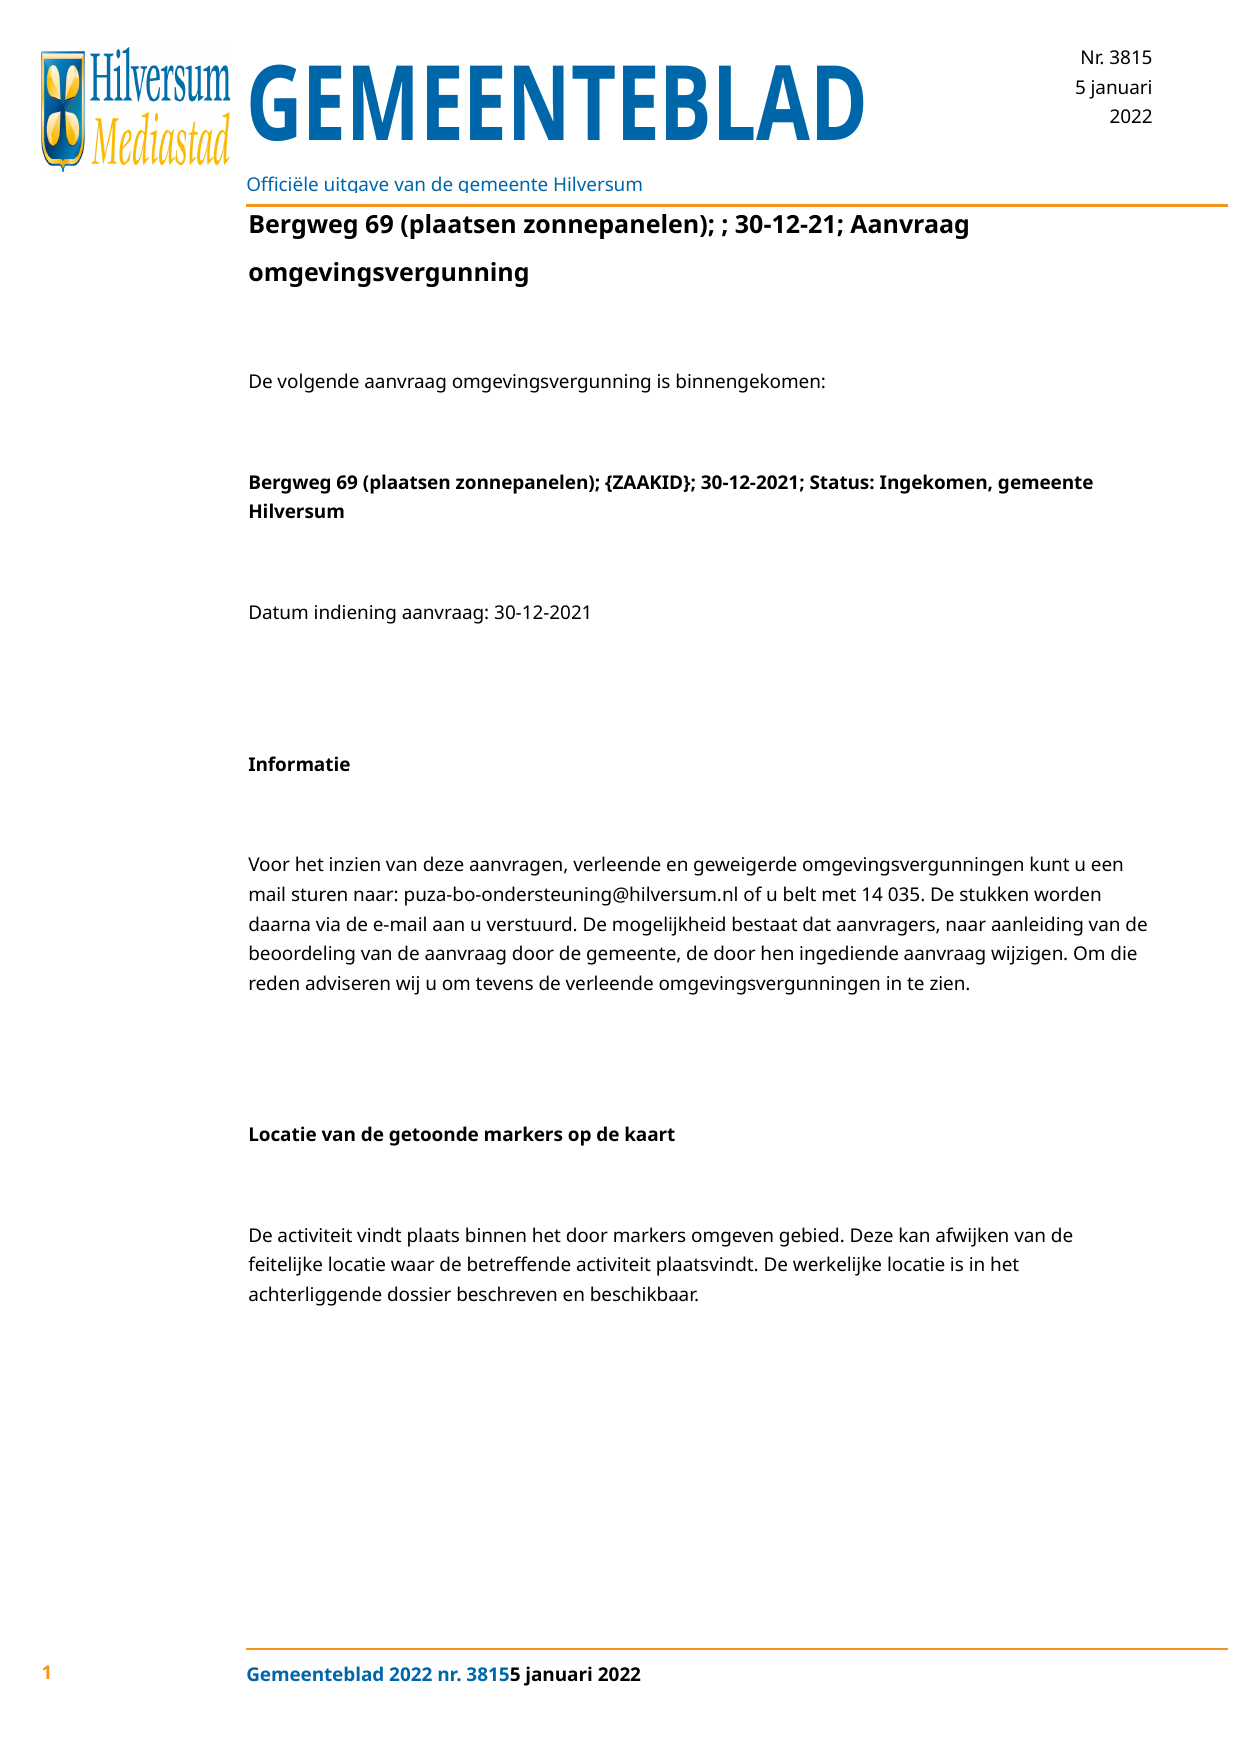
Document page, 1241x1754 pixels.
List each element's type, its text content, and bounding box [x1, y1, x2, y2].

text De volgende aanvraag omgevingsvergunning is binnengekomen: [248, 368, 1152, 394]
text Bergweg 69 (plaatsen zonnepanelen); ; 30-12-21; Aanvraag omgevingsvergunning [248, 207, 1152, 288]
text Voor het inzien van deze aanvragen, verleende en geweigerde omgevingsvergunningen kunt u een mail sturen naar: puza-bo-ondersteuning@hilversum.nl of u belt met 14 035. De stukken worden daarna via de e-mail aan u verstuurd. De mogelijkheid bestaat dat aanvragers, naar aanleiding van de beoordeling van de aanvraag door de gemeente, de door hen ingediende aanvraag wijzigen. Om die reden adviseren wij u om tevens de verleende omgevingsvergunningen in te zien. [248, 852, 1152, 996]
text Locatie van de getoonde markers op de kaart [248, 1121, 1152, 1147]
text Informatie [248, 751, 1152, 777]
text Bergweg 69 (plaatsen zonnepanelen); {ZAAKID}; 30-12-2021; Status: Ingekomen, gemeente Hilversum [248, 469, 1152, 524]
picture [41, 47, 231, 172]
text De activiteit vindt plaats binnen het door markers omgeven gebied. Deze kan afwijken van de feitelijke locatie waar de betreffende activiteit plaatsvindt. De werkelijke locatie is in het achterliggende dossier beschreven en beschikbaar. [248, 1222, 1152, 1307]
text Datum indiening aanvraag: 30-12-2021 [248, 599, 1152, 625]
